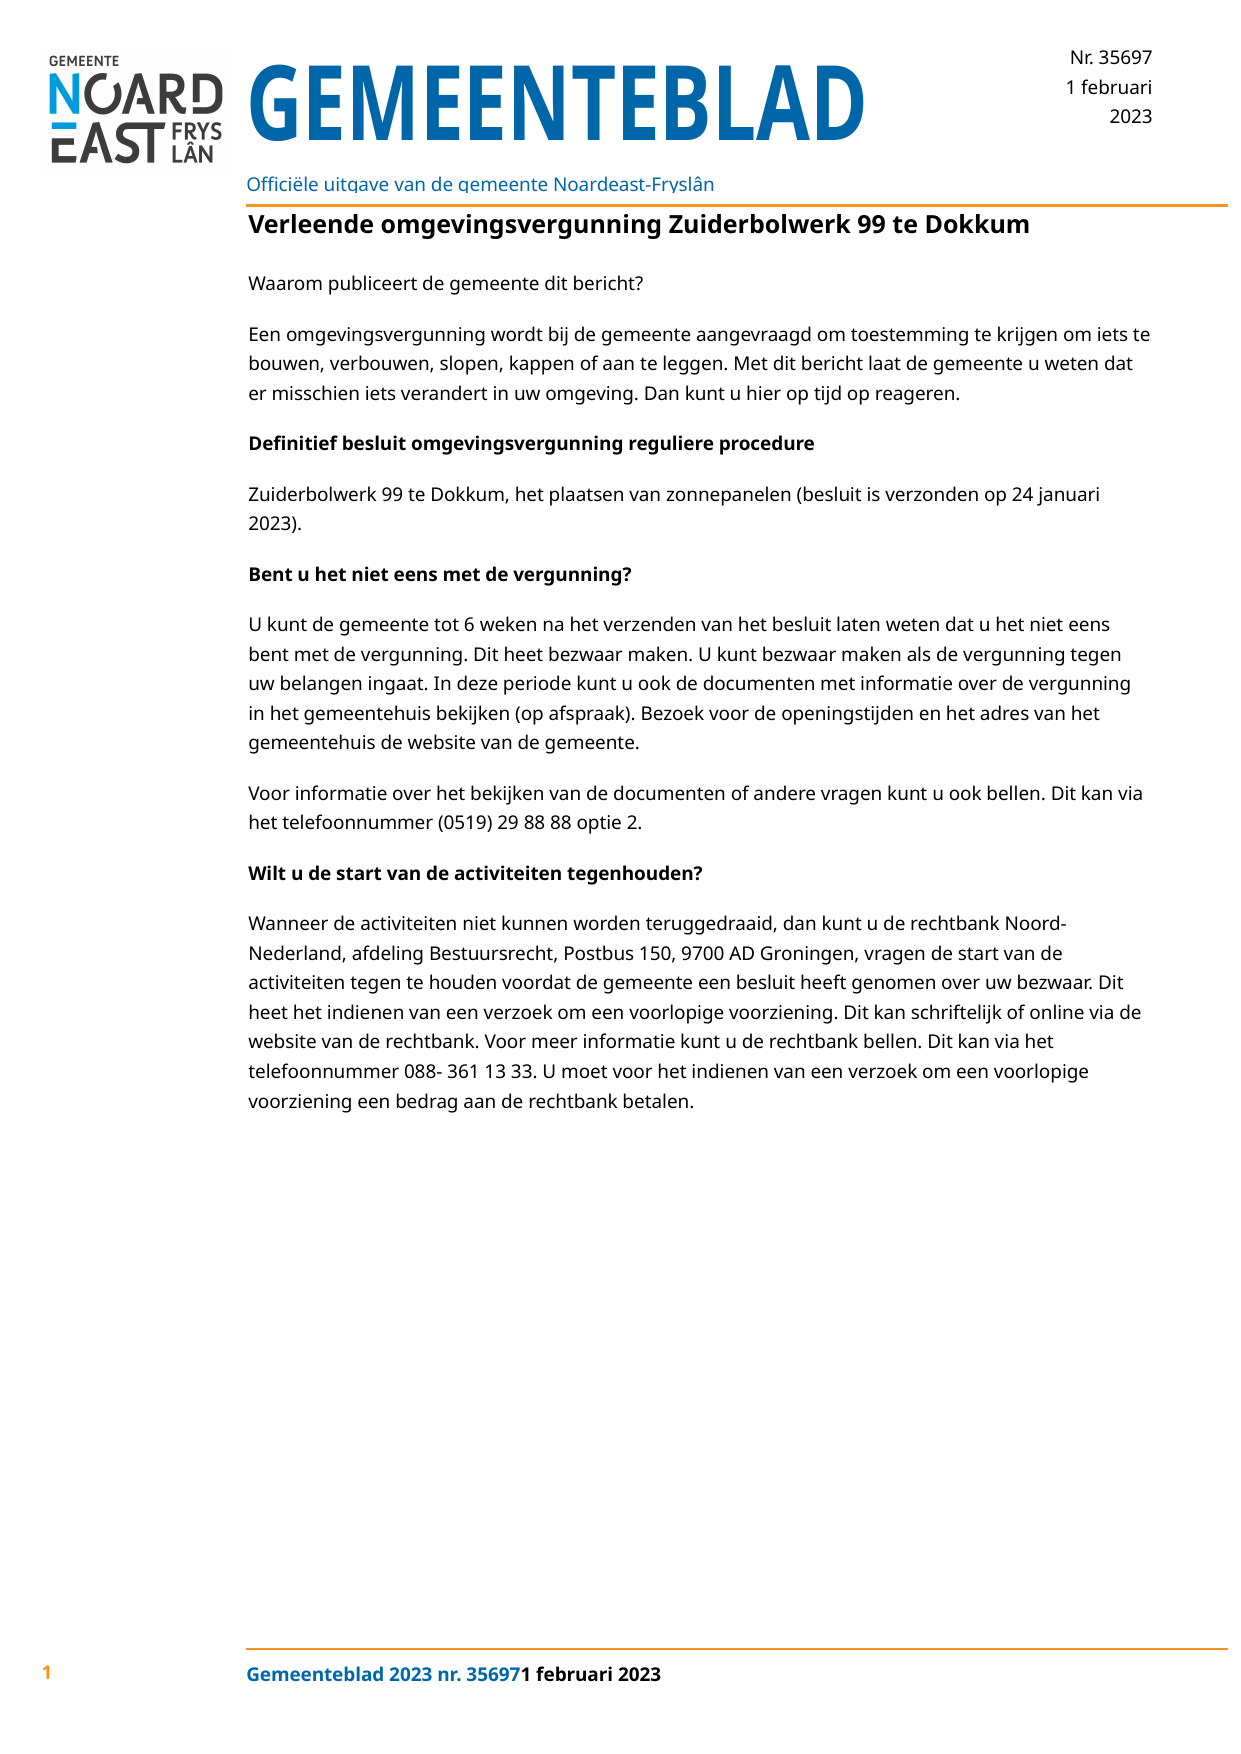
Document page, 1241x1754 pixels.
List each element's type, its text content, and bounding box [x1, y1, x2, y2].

text Definitief besluit omgevingsvergunning reguliere procedure [248, 430, 1152, 456]
text Wanneer de activiteiten niet kunnen worden teruggedraaid, dan kunt u de rechtbank Noord-Nederland, afdeling Bestuursrecht, Postbus 150, 9700 AD Groningen, vragen de start van de activiteiten tegen te houden voordat de gemeente een besluit heeft genomen over uw bezwaar. Dit heet het indienen van een verzoek om een voorlopige voorziening. Dit kan schriftelijk of online via de website van de rechtbank. Voor meer informatie kunt u de rechtbank bellen. Dit kan via het telefoonnummer 088- 361 13 33. U moet voor het indienen van een verzoek om een voorlopige voorziening een bedrag aan de rechtbank betalen. [248, 910, 1152, 1113]
text Verleende omgevingsvergunning Zuiderbolwerk 99 te Dokkum [248, 207, 1152, 241]
text Wilt u de start van de activiteiten tegenhouden? [248, 860, 1152, 886]
text Waarom publiceert de gemeente dit bericht? [248, 270, 1152, 296]
text Een omgevingsvergunning wordt bij de gemeente aangevraagd om toestemming te krijgen om iets te bouwen, verbouwen, slopen, kappen of aan te leggen. Met dit bericht laat de gemeente u weten dat er misschien iets verandert in uw omgeving. Dan kunt u hier op tijd op reageren. [248, 321, 1152, 406]
text Zuiderbolwerk 99 te Dokkum, het plaatsen van zonnepanelen (besluit is verzonden op 24 januari 2023). [248, 481, 1152, 536]
text U kunt de gemeente tot 6 weken na het verzenden van het besluit laten weten dat u het niet eens bent met de vergunning. Dit heet bezwaar maken. U kunt bezwaar maken als de vergunning tegen uw belangen ingaat. In deze periode kunt u ook de documenten met informatie over de vergunning in het gemeentehuis bekijken (op afspraak). Bezoek voor de openingstijden en het adres van het gemeentehuis de website van de gemeente. [248, 611, 1152, 755]
picture [41, 47, 231, 172]
text Bent u het niet eens met de vergunning? [248, 561, 1152, 586]
text Voor informatie over het bekijken van de documenten of andere vragen kunt u ook bellen. Dit kan via het telefoonnummer (0519) 29 88 88 optie 2. [248, 780, 1152, 835]
